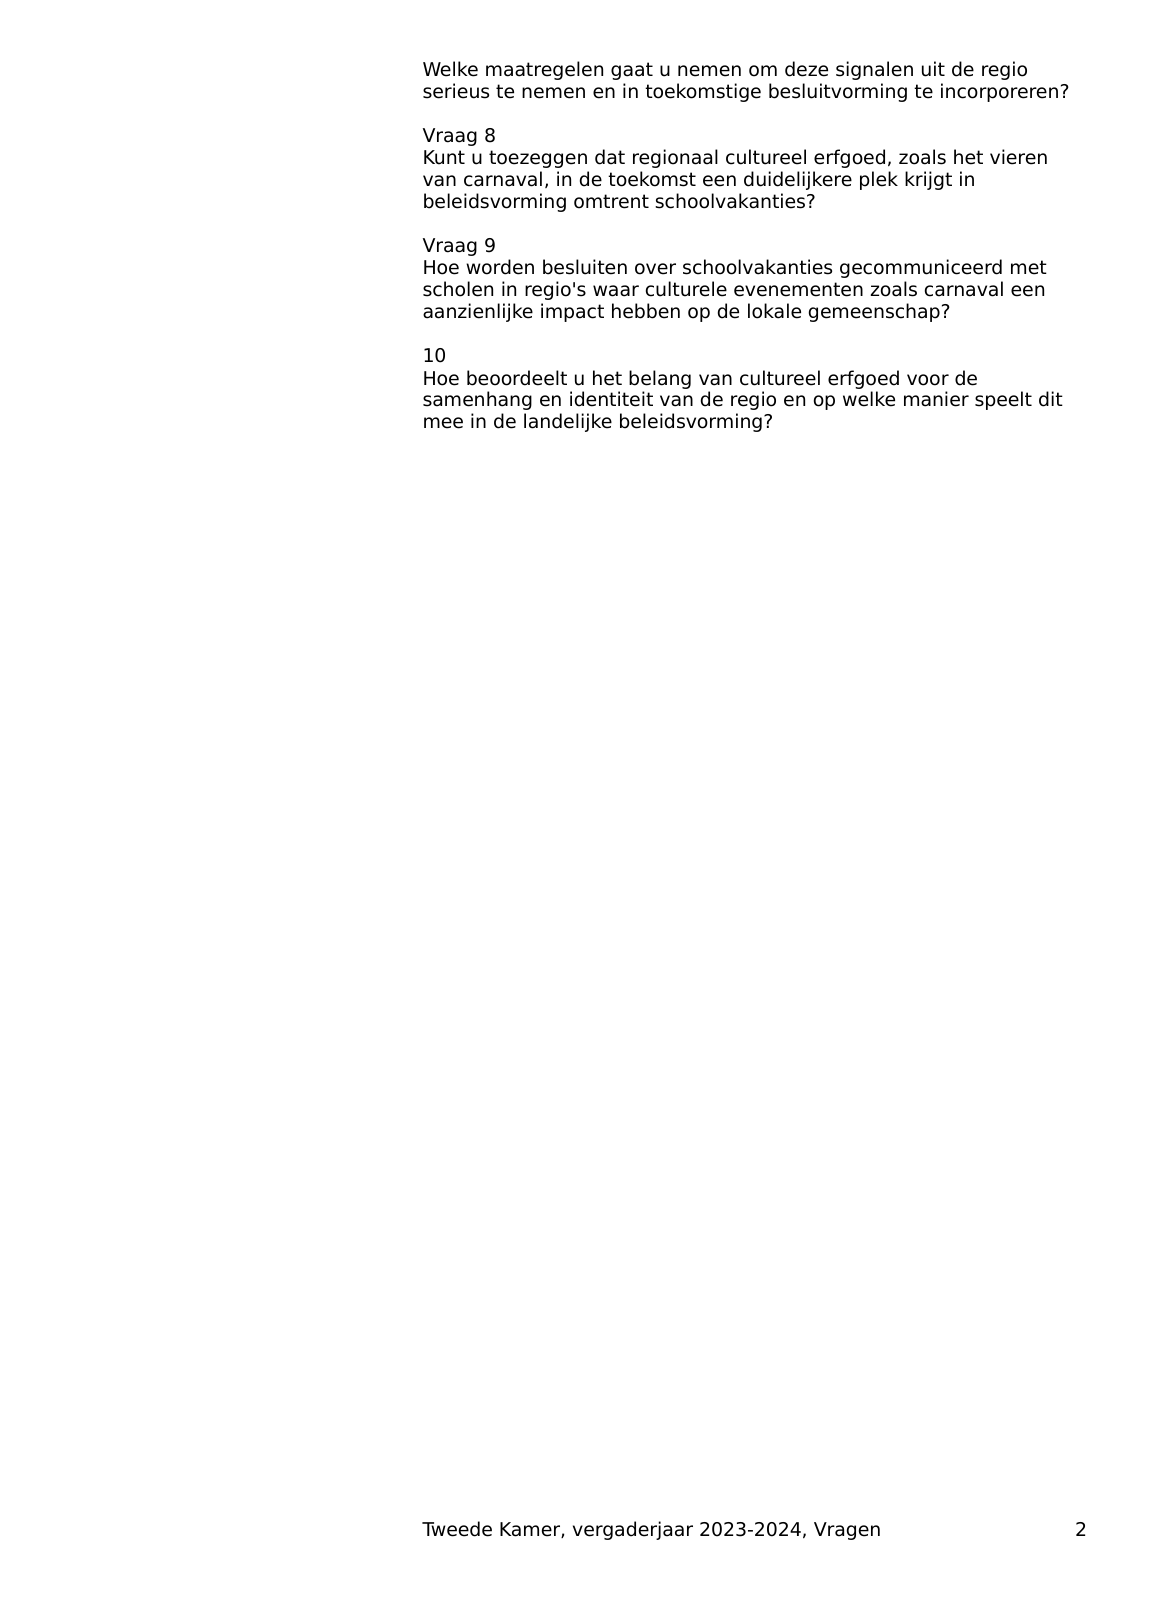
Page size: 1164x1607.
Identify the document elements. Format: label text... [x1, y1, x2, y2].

text Vraag 8 [422, 125, 1087, 147]
text Kunt u toezeggen dat regionaal cultureel erfgoed, zoals het vieren van carnaval, in de toekomst een duidelijkere plek krijgt in beleidsvorming omtrent schoolvakanties? [422, 147, 1087, 213]
text Vraag 9 [422, 235, 1087, 257]
text 10 [422, 345, 1087, 367]
text Welke maatregelen gaat u nemen om deze signalen uit de regio serieus te nemen en in toekomstige besluitvorming te incorporeren? [422, 59, 1087, 103]
text Hoe worden besluiten over schoolvakanties gecommuniceerd met scholen in regio's waar culturele evenementen zoals carnaval een aanzienlijke impact hebben op de lokale gemeenschap? [422, 257, 1087, 323]
text Hoe beoordeelt u het belang van cultureel erfgoed voor de samenhang en identiteit van de regio en op welke manier speelt dit mee in de landelijke beleidsvorming? [422, 367, 1087, 433]
